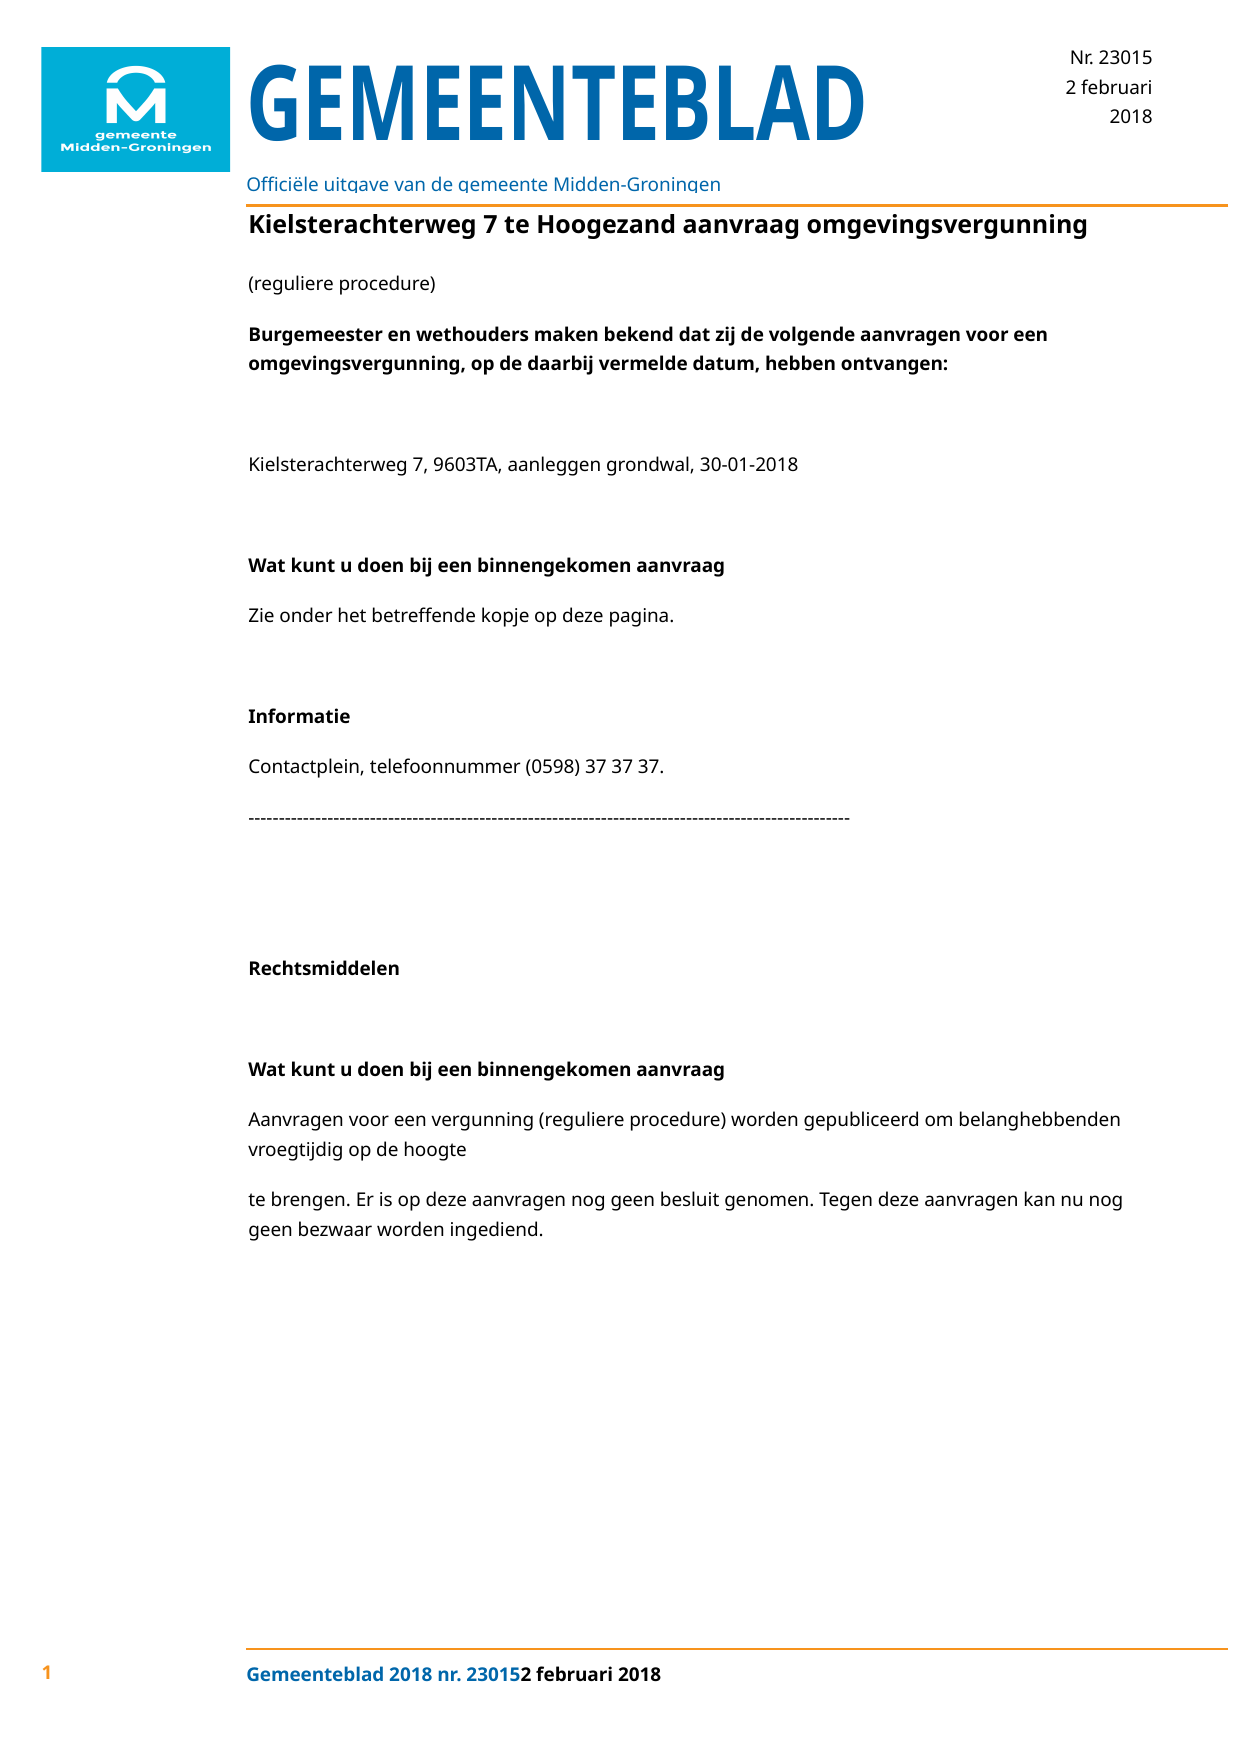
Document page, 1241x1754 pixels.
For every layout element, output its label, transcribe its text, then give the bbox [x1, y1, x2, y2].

text Informatie [248, 703, 1152, 729]
text Wat kunt u doen bij een binnengekomen aanvraag [248, 1056, 1152, 1082]
text Rechtsmiddelen [248, 955, 1152, 981]
text Aanvragen voor een vergunning (reguliere procedure) worden gepubliceerd om belanghebbenden vroegtijdig op de hoogte [248, 1107, 1152, 1162]
text Zie onder het betreffende kopje op deze pagina. [248, 602, 1152, 628]
text Burgemeester en wethouders maken bekend dat zij de volgende aanvragen voor een omgevingsvergunning, op de daarbij vermelde datum, hebben ontvangen: [248, 321, 1152, 376]
text Kielsterachterweg 7 te Hoogezand aanvraag omgevingsvergunning [248, 207, 1152, 241]
text (reguliere procedure) [248, 270, 1152, 296]
text Wat kunt u doen bij een binnengekomen aanvraag [248, 552, 1152, 578]
text te brengen. Er is op deze aanvragen nog geen besluit genomen. Tegen deze aanvragen kan nu nog geen bezwaar worden ingediend. [248, 1187, 1152, 1242]
text Kielsterachterweg 7, 9603TA, aanleggen grondwal, 30-01-2018 [248, 451, 1152, 477]
text Contactplein, telefoonnummer (0598) 37 37 37. [248, 754, 1152, 779]
picture [108, 66, 164, 82]
picture [107, 89, 165, 122]
picture [184, 146, 190, 153]
text --------------------------------------------------------------------------------------------------- [248, 804, 1152, 830]
